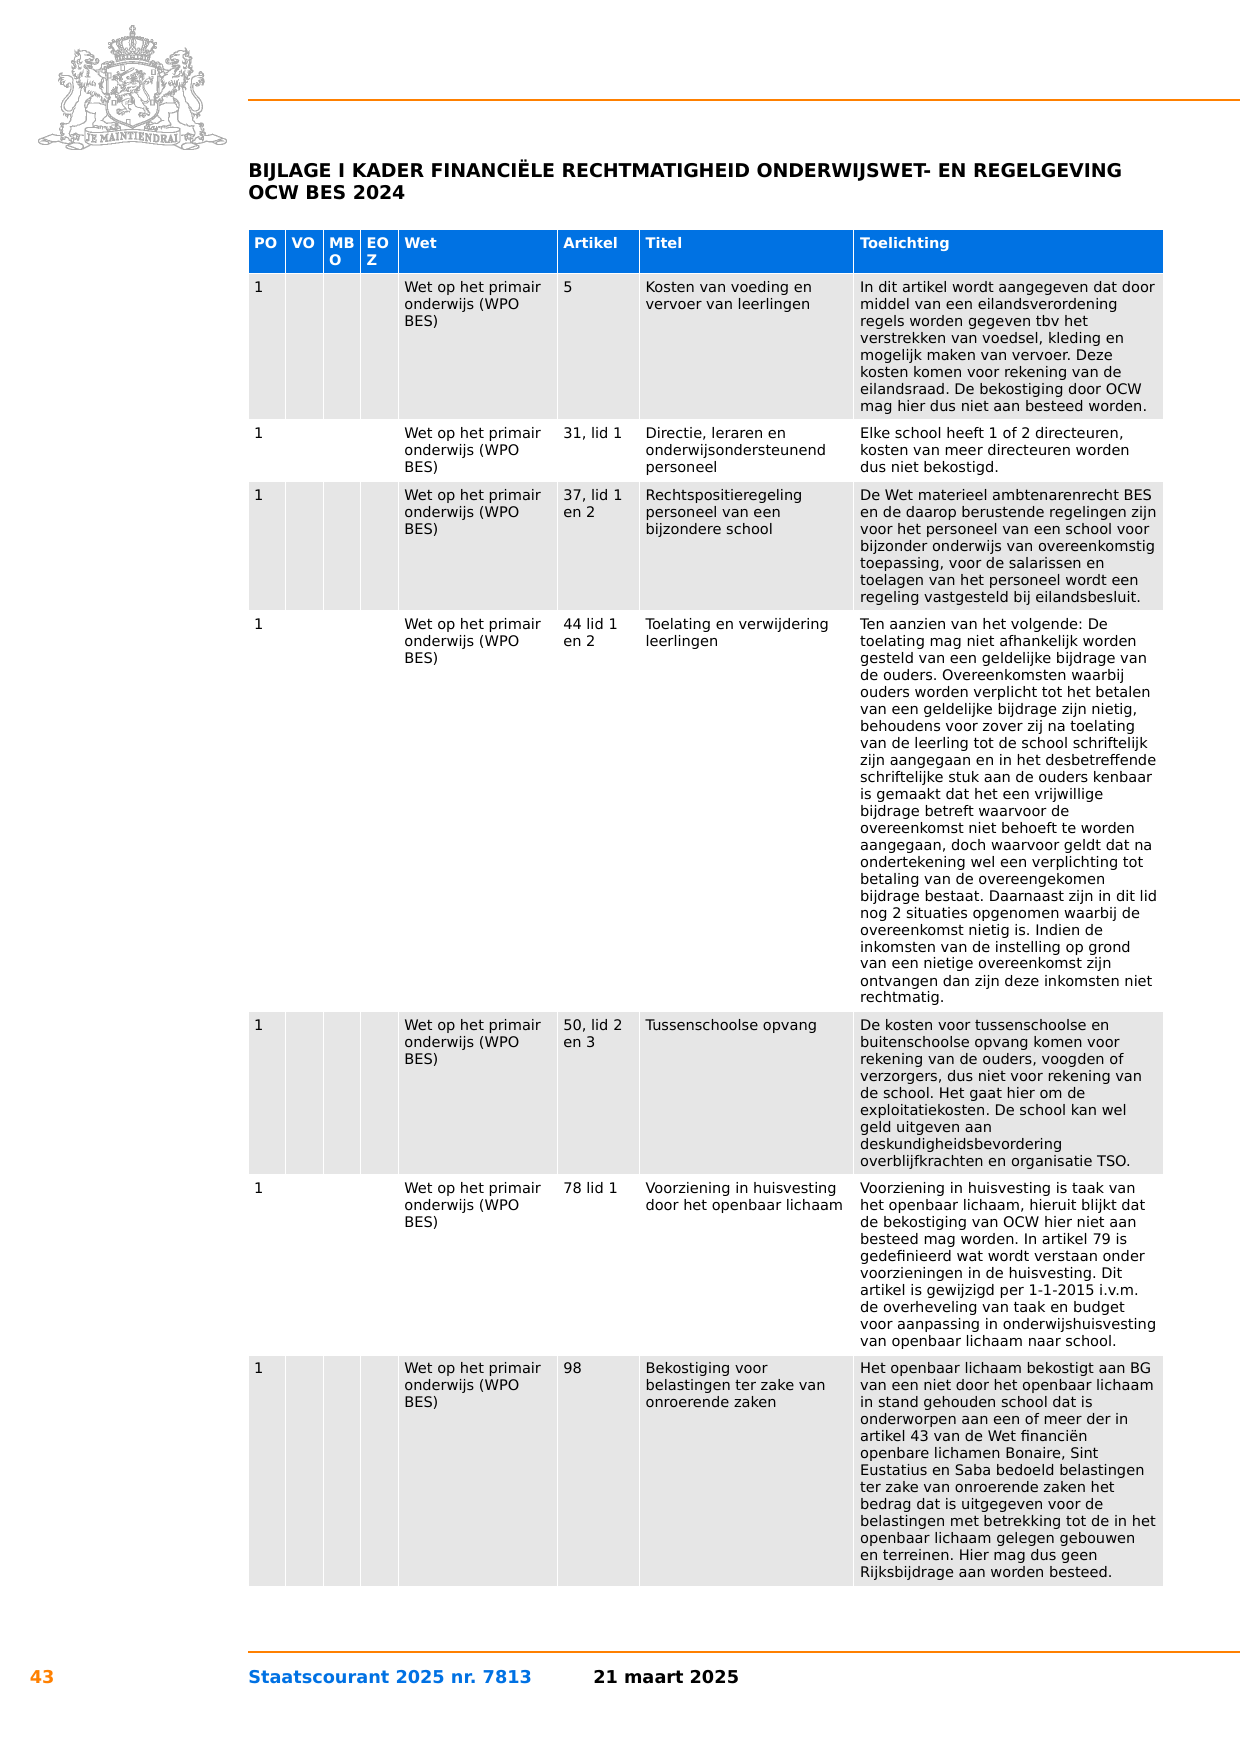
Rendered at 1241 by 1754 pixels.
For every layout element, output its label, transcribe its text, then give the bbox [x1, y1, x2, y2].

table_cell Voorziening in huisvesting door het openbaar lichaam [640, 1175, 853, 1354]
table_header PO [249, 230, 285, 273]
table_cell In dit artikel wordt aangegeven dat door middel van een eilandsverordening regels worden gegeven tbv het verstrekken van voedsel, kleding en mogelijk maken van vervoer. Deze kosten komen voor rekening van de eilandsraad. De bekostiging door OCW mag hier dus niet aan besteed worden. [854, 274, 1163, 419]
table_cell Elke school heeft 1 of 2 directeuren, kosten van meer directeuren worden dus niet bekostigd. [854, 421, 1163, 481]
table_header Toelichting [854, 230, 1163, 273]
table_cell 1 [249, 1012, 285, 1174]
table_header MBO [324, 230, 360, 273]
table_cell Wet op het primair onderwijs (WPO BES) [399, 482, 557, 610]
table_cell Toelating en verwijdering leerlingen [640, 611, 853, 1011]
table_cell [324, 1356, 360, 1586]
table_cell [361, 611, 398, 1011]
table_cell Rechtspositieregeling personeel van een bijzondere school [640, 482, 853, 610]
table_cell Wet op het primair onderwijs (WPO BES) [399, 1175, 557, 1354]
table_cell 5 [558, 274, 639, 419]
table_header Titel [640, 230, 853, 273]
table_cell [361, 1356, 398, 1586]
table_cell 1 [249, 1356, 285, 1586]
table_cell Tussenschoolse opvang [640, 1012, 853, 1174]
picture [38, 25, 227, 150]
table_cell [286, 421, 323, 481]
table_cell [286, 274, 323, 419]
table_header EOZ [361, 230, 398, 273]
table_cell [324, 482, 360, 610]
table_cell [286, 1012, 323, 1174]
table_cell [324, 1175, 360, 1354]
table_cell Bekostiging voor belastingen ter zake van onroerende zaken [640, 1356, 853, 1586]
table_header VO [286, 230, 323, 273]
table_cell 37, lid 1 en 2 [558, 482, 639, 610]
table_cell 44 lid 1 en 2 [558, 611, 639, 1011]
table_cell [361, 482, 398, 610]
table_cell [324, 421, 360, 481]
table_cell Ten aanzien van het volgende: De toelating mag niet afhankelijk worden gesteld van een geldelijke bijdrage van de ouders. Overeenkomsten waarbij ouders worden verplicht tot het betalen van een geldelijke bijdrage zijn nietig, behoudens voor zover zij na toelating van de leerling tot de school schriftelijk zijn aangegaan en in het desbetreffende schriftelijke stuk aan de ouders kenbaar is gemaakt dat het een vrijwillige bijdrage betreft waarvoor de overeenkomst niet behoeft te worden aangegaan, doch waarvoor geldt dat na ondertekening wel een verplichting tot betaling van de overeengekomen bijdrage bestaat. Daarnaast zijn in dit lid nog 2 situaties opgenomen waarbij de overeenkomst nietig is. Indien de inkomsten van de instelling op grond van een nietige overeenkomst zijn ontvangen dan zijn deze inkomsten niet rechtmatig. [854, 611, 1163, 1011]
table_cell [361, 274, 398, 419]
table_cell De Wet materieel ambtenarenrecht BES en de daarop berustende regelingen zijn voor het personeel van een school voor bijzonder onderwijs van overeenkomstig toepassing, voor de salarissen en toelagen van het personeel wordt een regeling vastgesteld bij eilandsbesluit. [854, 482, 1163, 610]
table_cell [361, 1175, 398, 1354]
table_cell 31, lid 1 [558, 421, 639, 481]
table_cell 1 [249, 274, 285, 419]
table_cell 98 [558, 1356, 639, 1586]
table_cell 1 [249, 1175, 285, 1354]
table_cell 1 [249, 421, 285, 481]
table_cell De kosten voor tussenschoolse en buitenschoolse opvang komen voor rekening van de ouders, voogden of verzorgers, dus niet voor rekening van de school. Het gaat hier om de exploitatiekosten. De school kan wel geld uitgeven aan deskundigheidsbevordering overblijfkrachten en organisatie TSO. [854, 1012, 1163, 1174]
table_cell Voorziening in huisvesting is taak van het openbaar lichaam, hieruit blijkt dat de bekostiging van OCW hier niet aan besteed mag worden. In artikel 79 is gedefinieerd wat wordt verstaan onder voorzieningen in de huisvesting. Dit artikel is gewijzigd per 1-1-2015 i.v.m. de overheveling van taak en budget voor aanpassing in onderwijshuisvesting van openbaar lichaam naar school. [854, 1175, 1163, 1354]
subtitle BIJLAGE I KADER FINANCIËLE RECHTMATIGHEID ONDERWIJSWET- EN REGELGEVING OCW BES 2024 [248, 160, 1163, 204]
table_cell Het openbaar lichaam bekostigt aan BG van een niet door het openbaar lichaam in stand gehouden school dat is onderworpen aan een of meer der in artikel 43 van de Wet financiën openbare lichamen Bonaire, Sint Eustatius en Saba bedoeld belastingen ter zake van onroerende zaken het bedrag dat is uitgegeven voor de belastingen met betrekking tot de in het openbaar lichaam gelegen gebouwen en terreinen. Hier mag dus geen Rijksbijdrage aan worden besteed. [854, 1356, 1163, 1586]
table_cell [286, 611, 323, 1011]
table_cell Wet op het primair onderwijs (WPO BES) [399, 421, 557, 481]
table_cell [324, 611, 360, 1011]
table_cell Wet op het primair onderwijs (WPO BES) [399, 1356, 557, 1586]
table_cell Wet op het primair onderwijs (WPO BES) [399, 611, 557, 1011]
table_cell 1 [249, 611, 285, 1011]
table_header Artikel [558, 230, 639, 273]
table_cell 50, lid 2 en 3 [558, 1012, 639, 1174]
table_cell Wet op het primair onderwijs (WPO BES) [399, 274, 557, 419]
table_cell [361, 421, 398, 481]
table_cell [324, 1012, 360, 1174]
table_cell [361, 1012, 398, 1174]
table_cell Wet op het primair onderwijs (WPO BES) [399, 1012, 557, 1174]
table_cell Directie, leraren en onderwijsondersteunend personeel [640, 421, 853, 481]
table_cell 1 [249, 482, 285, 610]
table_cell [286, 482, 323, 610]
table_cell [286, 1175, 323, 1354]
table_cell 78 lid 1 [558, 1175, 639, 1354]
table_cell Kosten van voeding en vervoer van leerlingen [640, 274, 853, 419]
table_cell [324, 274, 360, 419]
table_header Wet [399, 230, 557, 273]
table_cell [286, 1356, 323, 1586]
